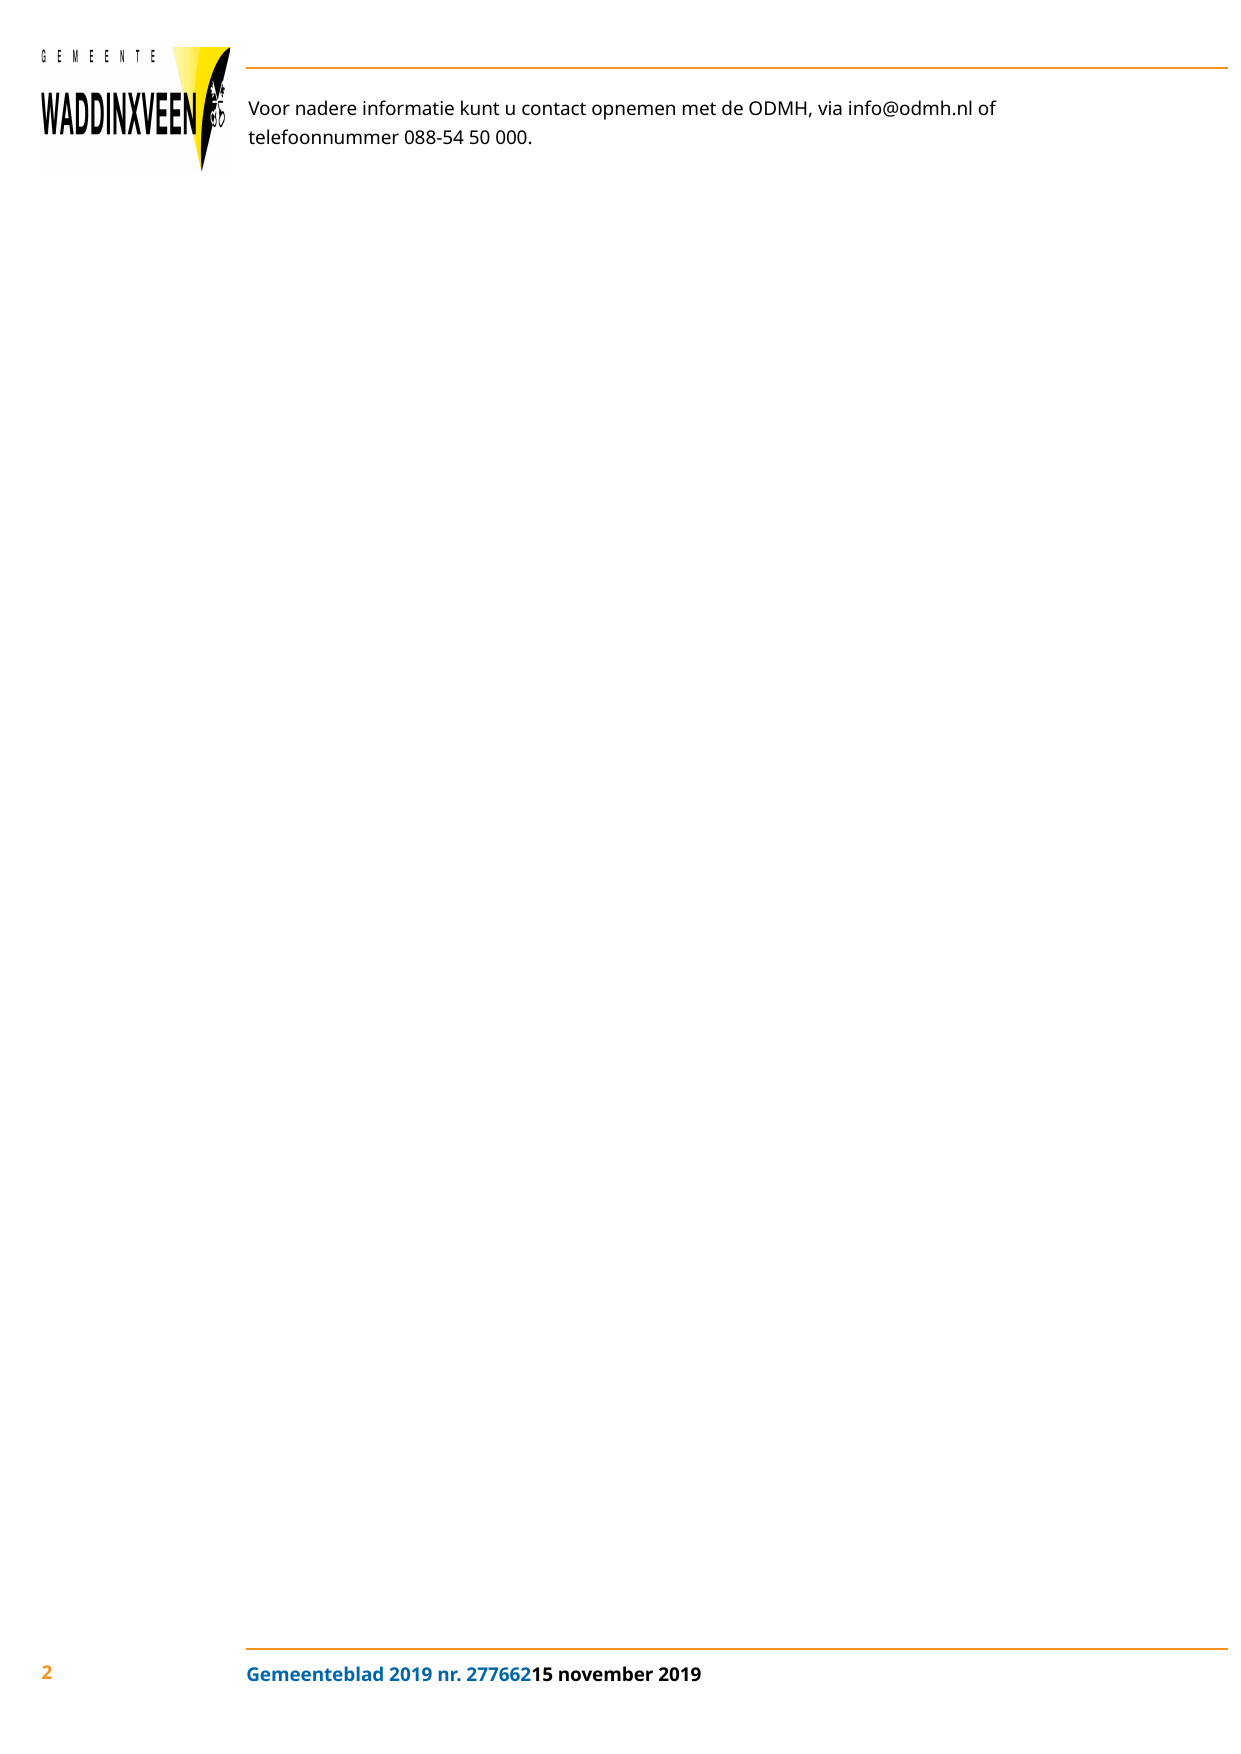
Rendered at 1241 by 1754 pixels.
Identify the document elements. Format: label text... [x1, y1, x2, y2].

picture [41, 47, 231, 172]
text Voor nadere informatie kunt u contact opnemen met de ODMH, via info@odmh.nl of telefoonnummer 088-54 50 000. [248, 95, 1152, 150]
